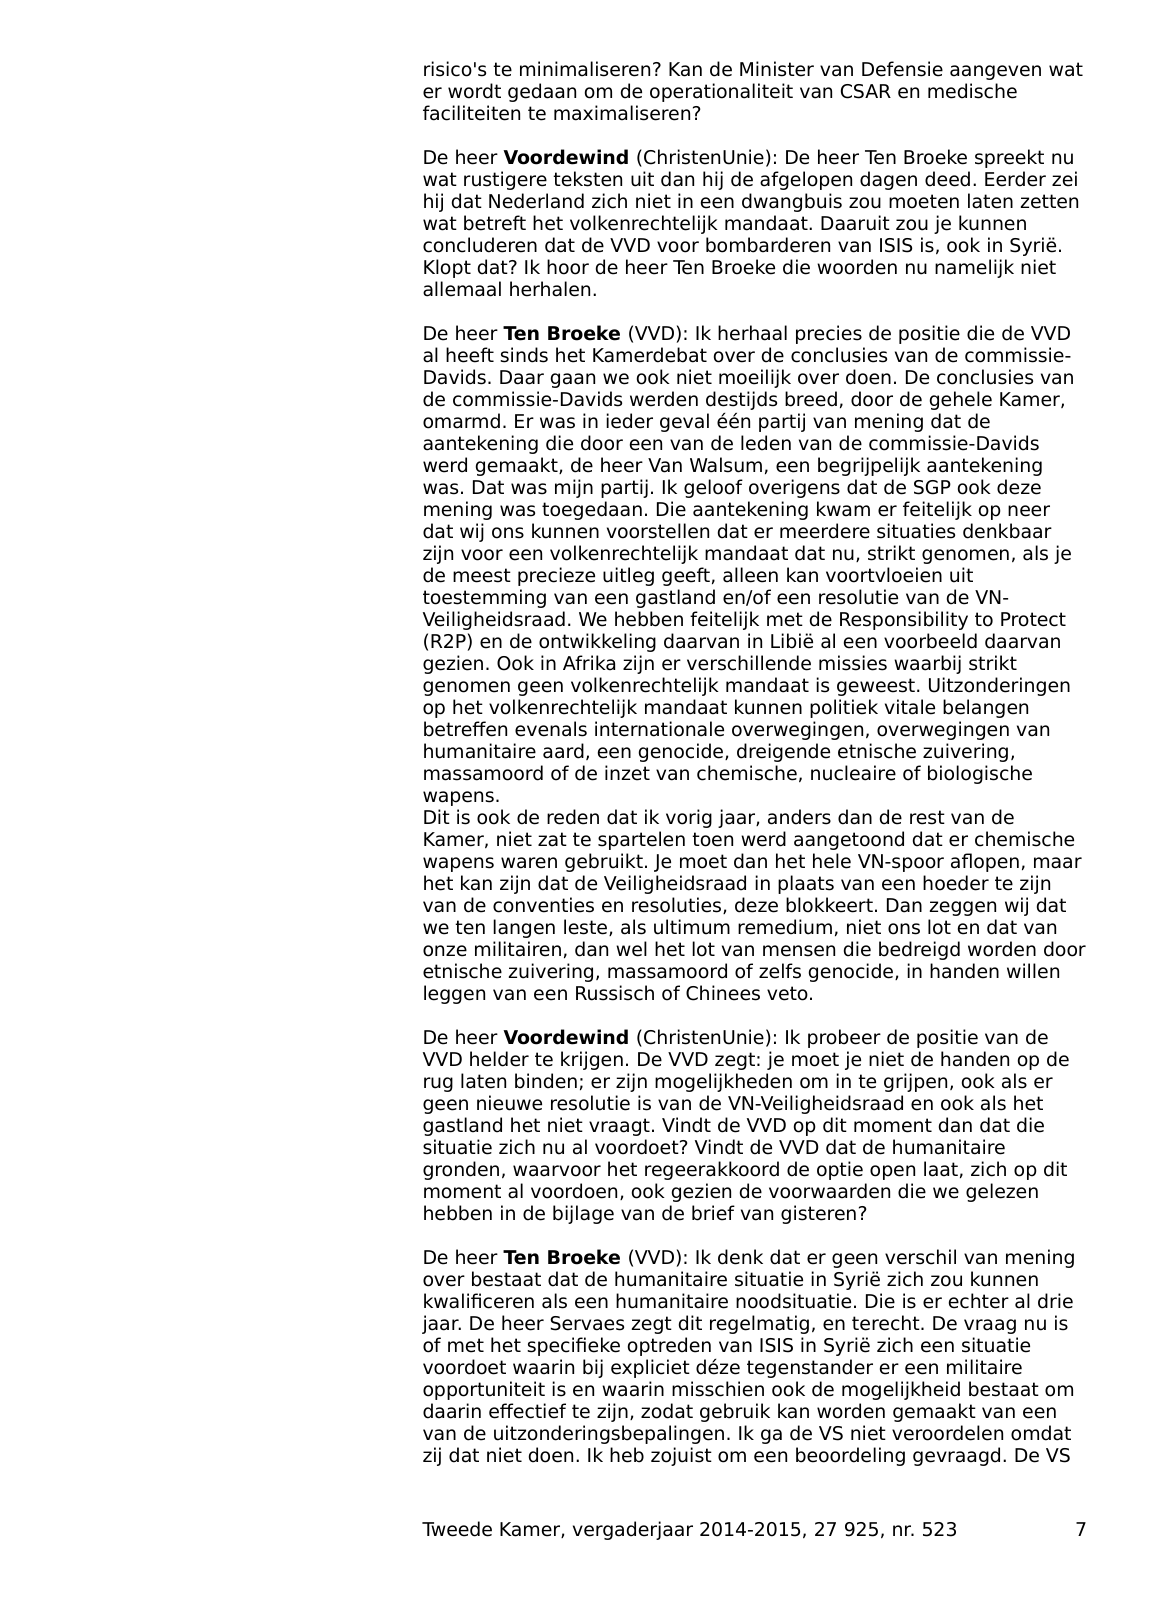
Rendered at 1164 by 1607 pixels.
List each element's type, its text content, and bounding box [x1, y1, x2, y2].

text De heer Ten Broeke (VVD): Ik denk dat er geen verschil van mening over bestaat dat de humanitaire situatie in Syrië zich zou kunnen kwalificeren als een humanitaire noodsituatie. Die is er echter al drie jaar. De heer Servaes zegt dit regelmatig, en terecht. De vraag nu is of met het specifieke optreden van ISIS in Syrië zich een situatie voordoet waarin bij expliciet déze tegenstander er een militaire opportuniteit is en waarin misschien ook de mogelijkheid bestaat om daarin effectief te zijn, zodat gebruik kan worden gemaakt van een van de uitzonderingsbepalingen. Ik ga de VS niet veroordelen omdat zij dat niet doen. Ik heb zojuist om een beoordeling gevraagd. De VS [422, 1247, 1087, 1467]
text De heer Voordewind (ChristenUnie): De heer Ten Broeke spreekt nu wat rustigere teksten uit dan hij de afgelopen dagen deed. Eerder zei hij dat Nederland zich niet in een dwangbuis zou moeten laten zetten wat betreft het volkenrechtelijk mandaat. Daaruit zou je kunnen concluderen dat de VVD voor bombarderen van ISIS is, ook in Syrië. Klopt dat? Ik hoor de heer Ten Broeke die woorden nu namelijk niet allemaal herhalen. [422, 147, 1087, 301]
text Dit is ook de reden dat ik vorig jaar, anders dan de rest van de Kamer, niet zat te spartelen toen werd aangetoond dat er chemische wapens waren gebruikt. Je moet dan het hele VN-spoor aflopen, maar het kan zijn dat de Veiligheidsraad in plaats van een hoeder te zijn van de conventies en resoluties, deze blokkeert. Dan zeggen wij dat we ten langen leste, als ultimum remedium, niet ons lot en dat van onze militairen, dan wel het lot van mensen die bedreigd worden door etnische zuivering, massamoord of zelfs genocide, in handen willen leggen van een Russisch of Chinees veto. [422, 807, 1087, 1004]
text risico's te minimaliseren? Kan de Minister van Defensie aangeven wat er wordt gedaan om de operationaliteit van CSAR en medische faciliteiten te maximaliseren? [422, 59, 1087, 125]
text De heer Voordewind (ChristenUnie): Ik probeer de positie van de VVD helder te krijgen. De VVD zegt: je moet je niet de handen op de rug laten binden; er zijn mogelijkheden om in te grijpen, ook als er geen nieuwe resolutie is van de VN-Veiligheidsraad en ook als het gastland het niet vraagt. Vindt de VVD op dit moment dan dat die situatie zich nu al voordoet? Vindt de VVD dat de humanitaire gronden, waarvoor het regeerakkoord de optie open laat, zich op dit moment al voordoen, ook gezien de voorwaarden die we gelezen hebben in de bijlage van de brief van gisteren? [422, 1027, 1087, 1224]
text De heer Ten Broeke (VVD): Ik herhaal precies de positie die de VVD al heeft sinds het Kamerdebat over de conclusies van de commissie-Davids. Daar gaan we ook niet moeilijk over doen. De conclusies van de commissie-Davids werden destijds breed, door de gehele Kamer, omarmd. Er was in ieder geval één partij van mening dat de aantekening die door een van de leden van de commissie-Davids werd gemaakt, de heer Van Walsum, een begrijpelijk aantekening was. Dat was mijn partij. Ik geloof overigens dat de SGP ook deze mening was toegedaan. Die aantekening kwam er feitelijk op neer dat wij ons kunnen voorstellen dat er meerdere situaties denkbaar zijn voor een volkenrechtelijk mandaat dat nu, strikt genomen, als je de meest precieze uitleg geeft, alleen kan voortvloeien uit toestemming van een gastland en/of een resolutie van de VN-Veiligheidsraad. We hebben feitelijk met de Responsibility to Protect (R2P) en de ontwikkeling daarvan in Libië al een voorbeeld daarvan gezien. Ook in Afrika zijn er verschillende missies waarbij strikt genomen geen volkenrechtelijk mandaat is geweest. Uitzonderingen op het volkenrechtelijk mandaat kunnen politiek vitale belangen betreffen evenals internationale overwegingen, overwegingen van humanitaire aard, een genocide, dreigende etnische zuivering, massamoord of de inzet van chemische, nucleaire of biologische wapens. [422, 323, 1087, 807]
